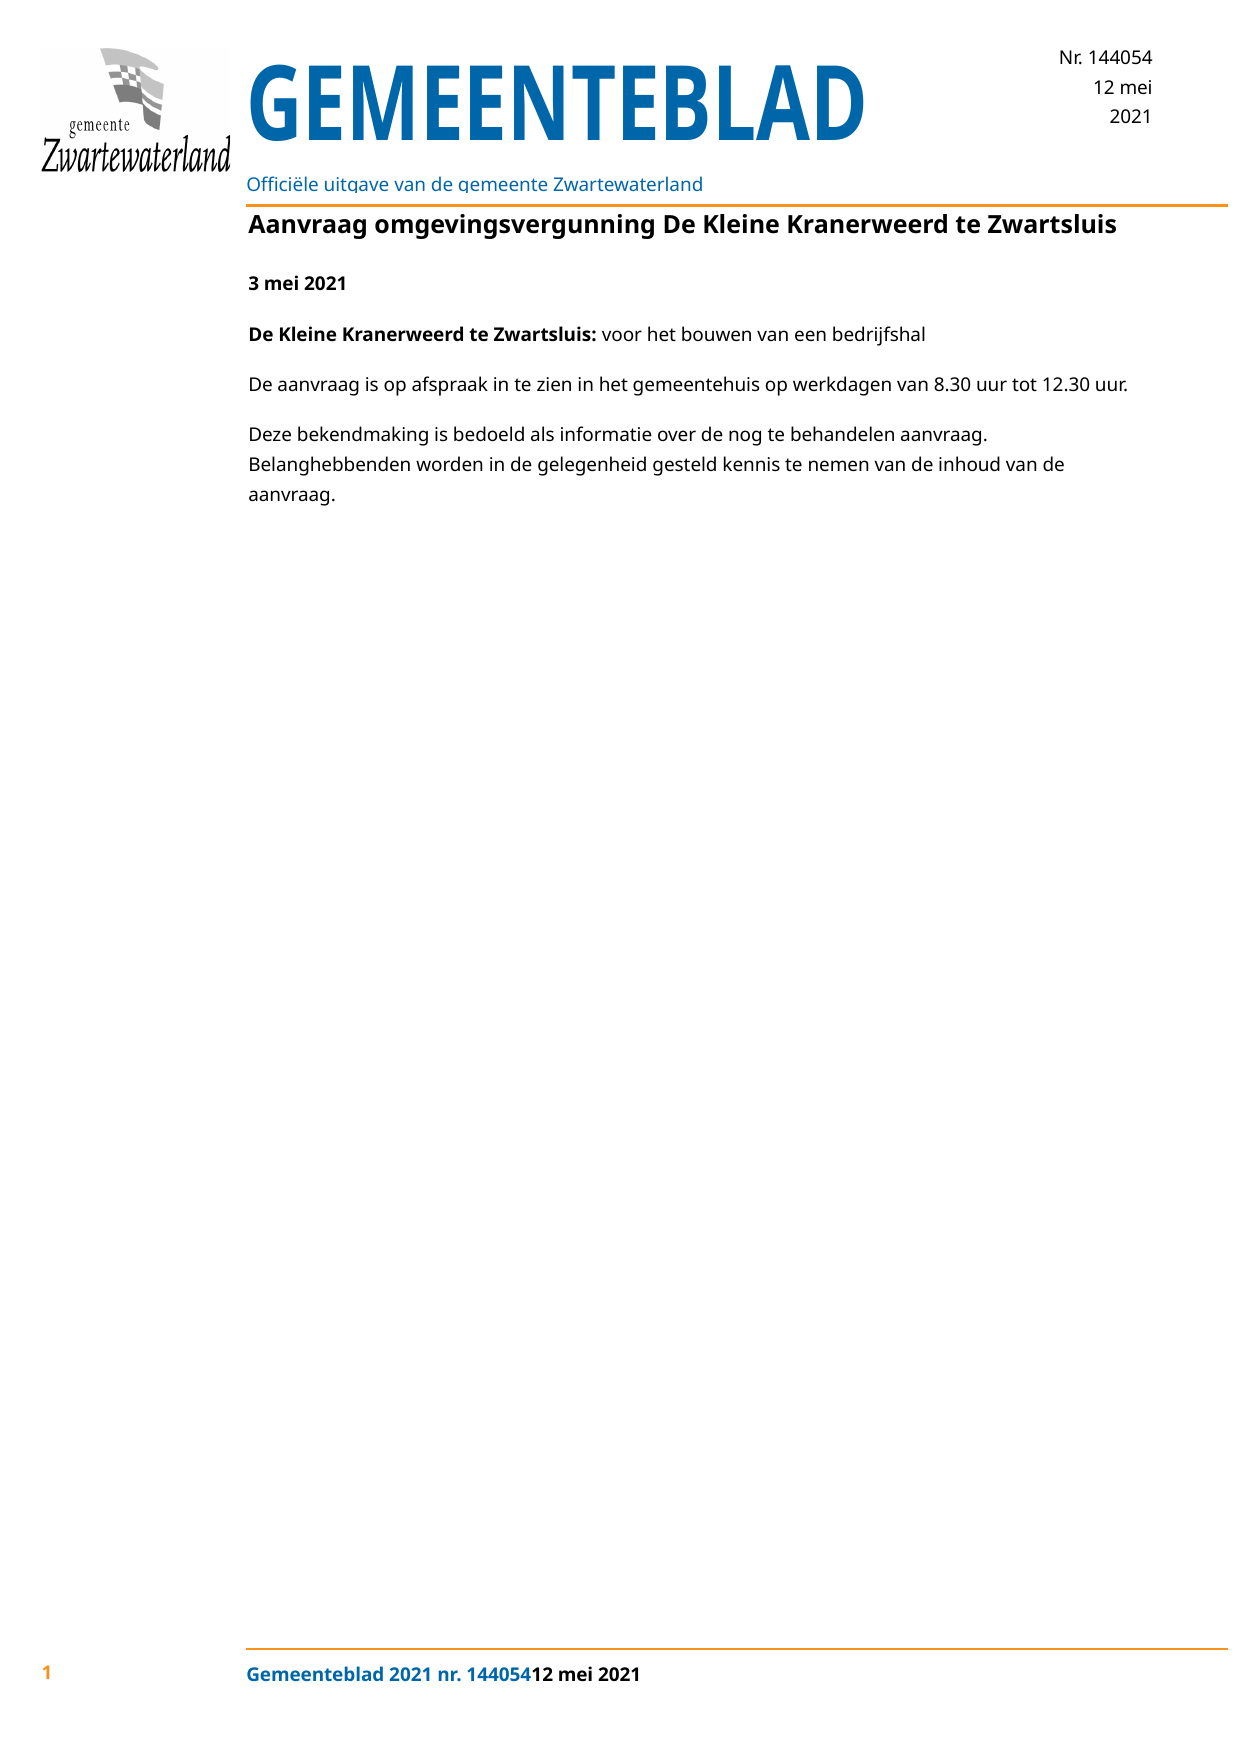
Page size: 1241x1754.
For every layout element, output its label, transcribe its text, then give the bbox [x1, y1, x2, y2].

text 3 mei 2021 [248, 270, 1152, 296]
text Deze bekendmaking is bedoeld als informatie over de nog te behandelen aanvraag. Belanghebbenden worden in de gelegenheid gesteld kennis te nemen van de inhoud van de aanvraag. [248, 422, 1152, 506]
text De Kleine Kranerweerd te Zwartsluis: voor het bouwen van een bedrijfshal [248, 321, 1152, 346]
picture [41, 47, 231, 172]
text De aanvraag is op afspraak in te zien in het gemeentehuis op werkdagen van 8.30 uur tot 12.30 uur. [248, 371, 1152, 397]
text Aanvraag omgevingsvergunning De Kleine Kranerweerd te Zwartsluis [248, 207, 1152, 241]
